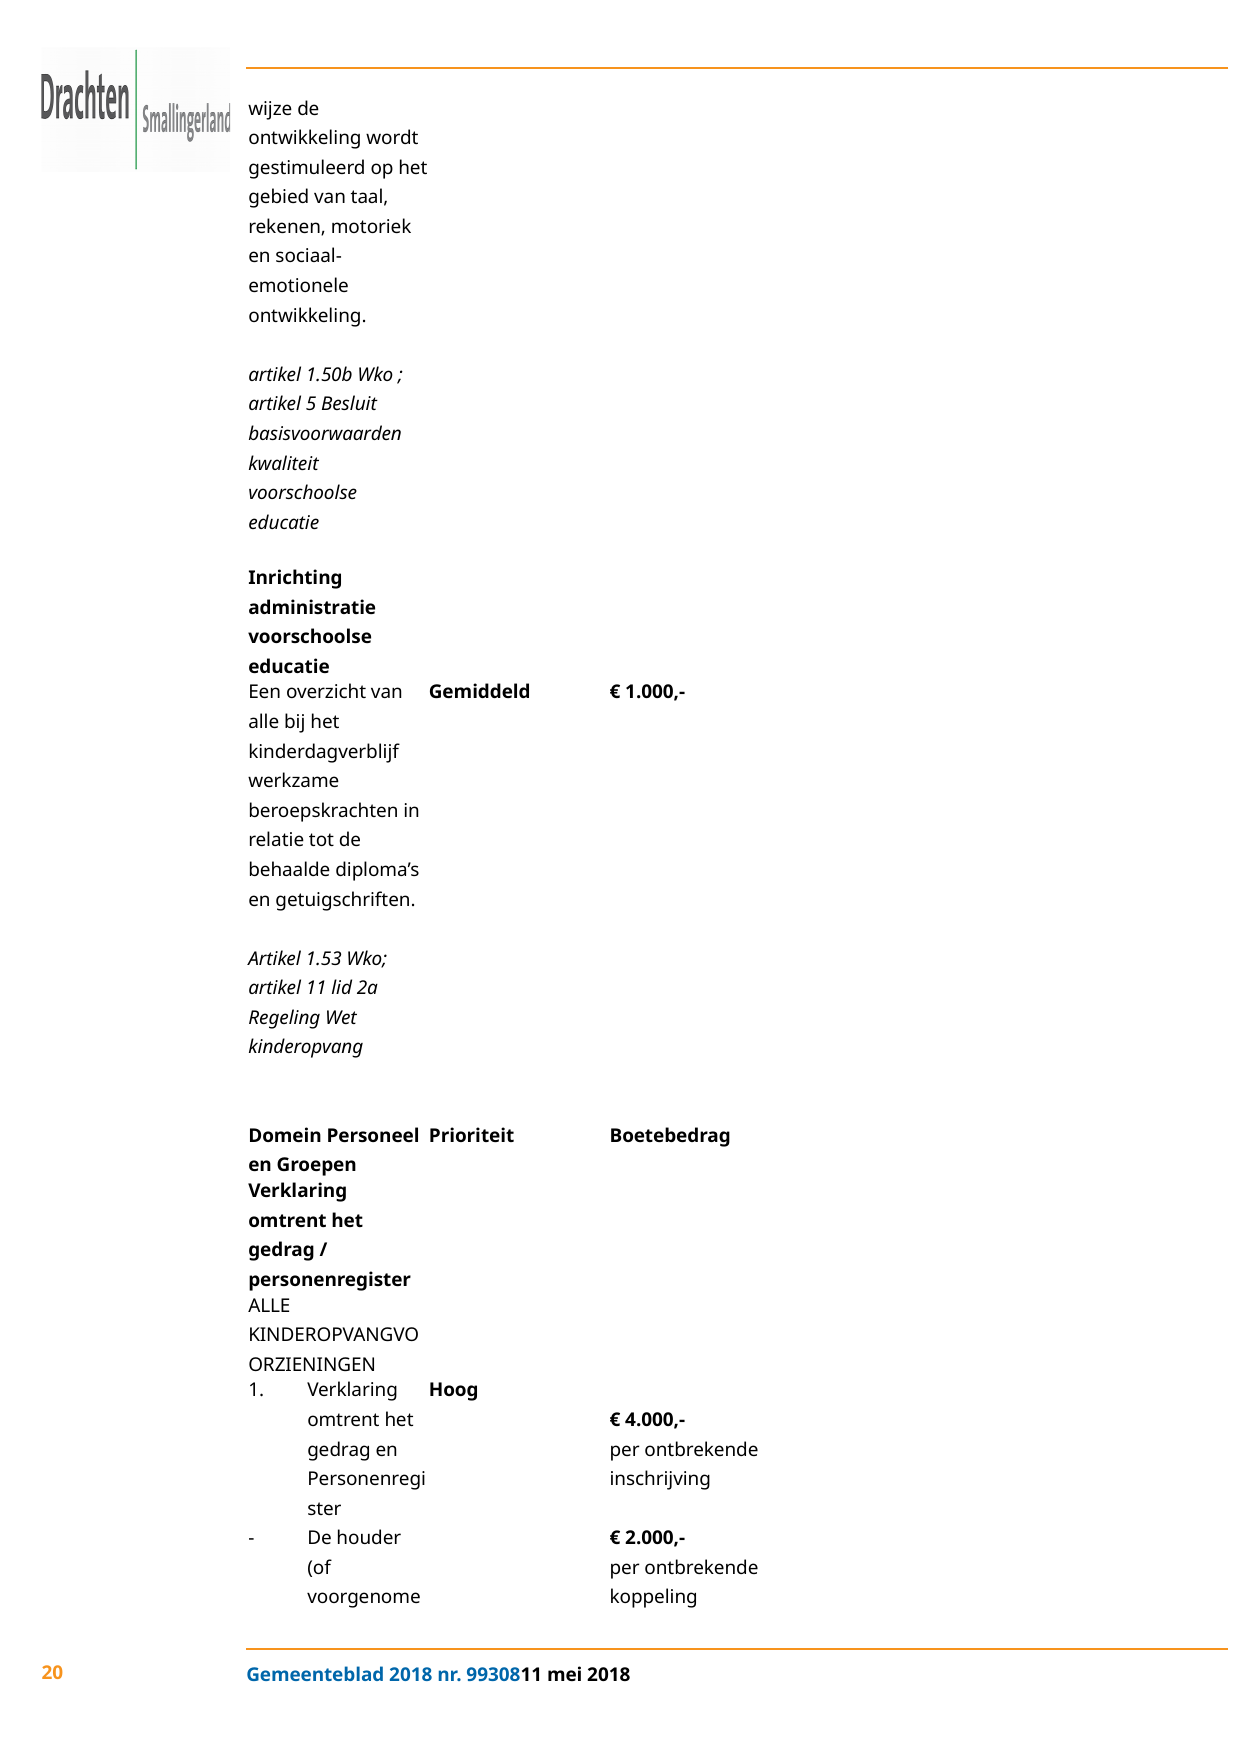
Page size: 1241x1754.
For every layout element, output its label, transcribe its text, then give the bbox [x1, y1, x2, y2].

table_cell [609, 1177, 790, 1292]
picture [41, 47, 231, 172]
table_cell [609, 1292, 790, 1377]
table_cell [429, 564, 609, 679]
table_cell [609, 95, 790, 564]
table_cell ALLE KINDEROPVANGVOORZIENINGEN [248, 1292, 429, 1377]
table_cell [609, 564, 790, 679]
table_cell € 4.000,- per ontbrekende inschrijving € 2.000,- per ontbrekende koppeling [609, 1377, 790, 1609]
table_header Boetebedrag [609, 1122, 790, 1177]
table_cell [429, 1177, 609, 1292]
table_cell Een overzicht van alle bij het kinderdagverblijf werkzame beroepskrachten in relatie tot de behaalde diploma’s en getuigschriften. Artikel 1.53 Wko; artikel 11 lid 2a Regeling Wet kinderopvang [248, 679, 429, 1089]
table_cell [429, 1292, 609, 1377]
table_cell Hoog [429, 1377, 609, 1609]
table_cell Verklaring omtrent het gedrag / personenregister [248, 1177, 429, 1292]
table_header Prioriteit [429, 1122, 609, 1177]
table_cell [429, 95, 609, 564]
table_cell Verklaring omtrent het gedrag en Personenregister De houder (of voorgenome [248, 1377, 429, 1609]
table_cell Gemiddeld [429, 679, 609, 1089]
table_header Domein Personeel en Groepen [248, 1122, 429, 1177]
table_cell Inrichting administratie voorschoolse educatie [248, 564, 429, 679]
table_cell € 1.000,- [609, 679, 790, 1089]
table_cell wijze de ontwikkeling wordt gestimuleerd op het gebied van taal, rekenen, motoriek en sociaal-emotionele ontwikkeling. artikel 1.50b Wko ; artikel 5 Besluit basisvoorwaarden kwaliteit voorschoolse educatie [248, 95, 429, 564]
